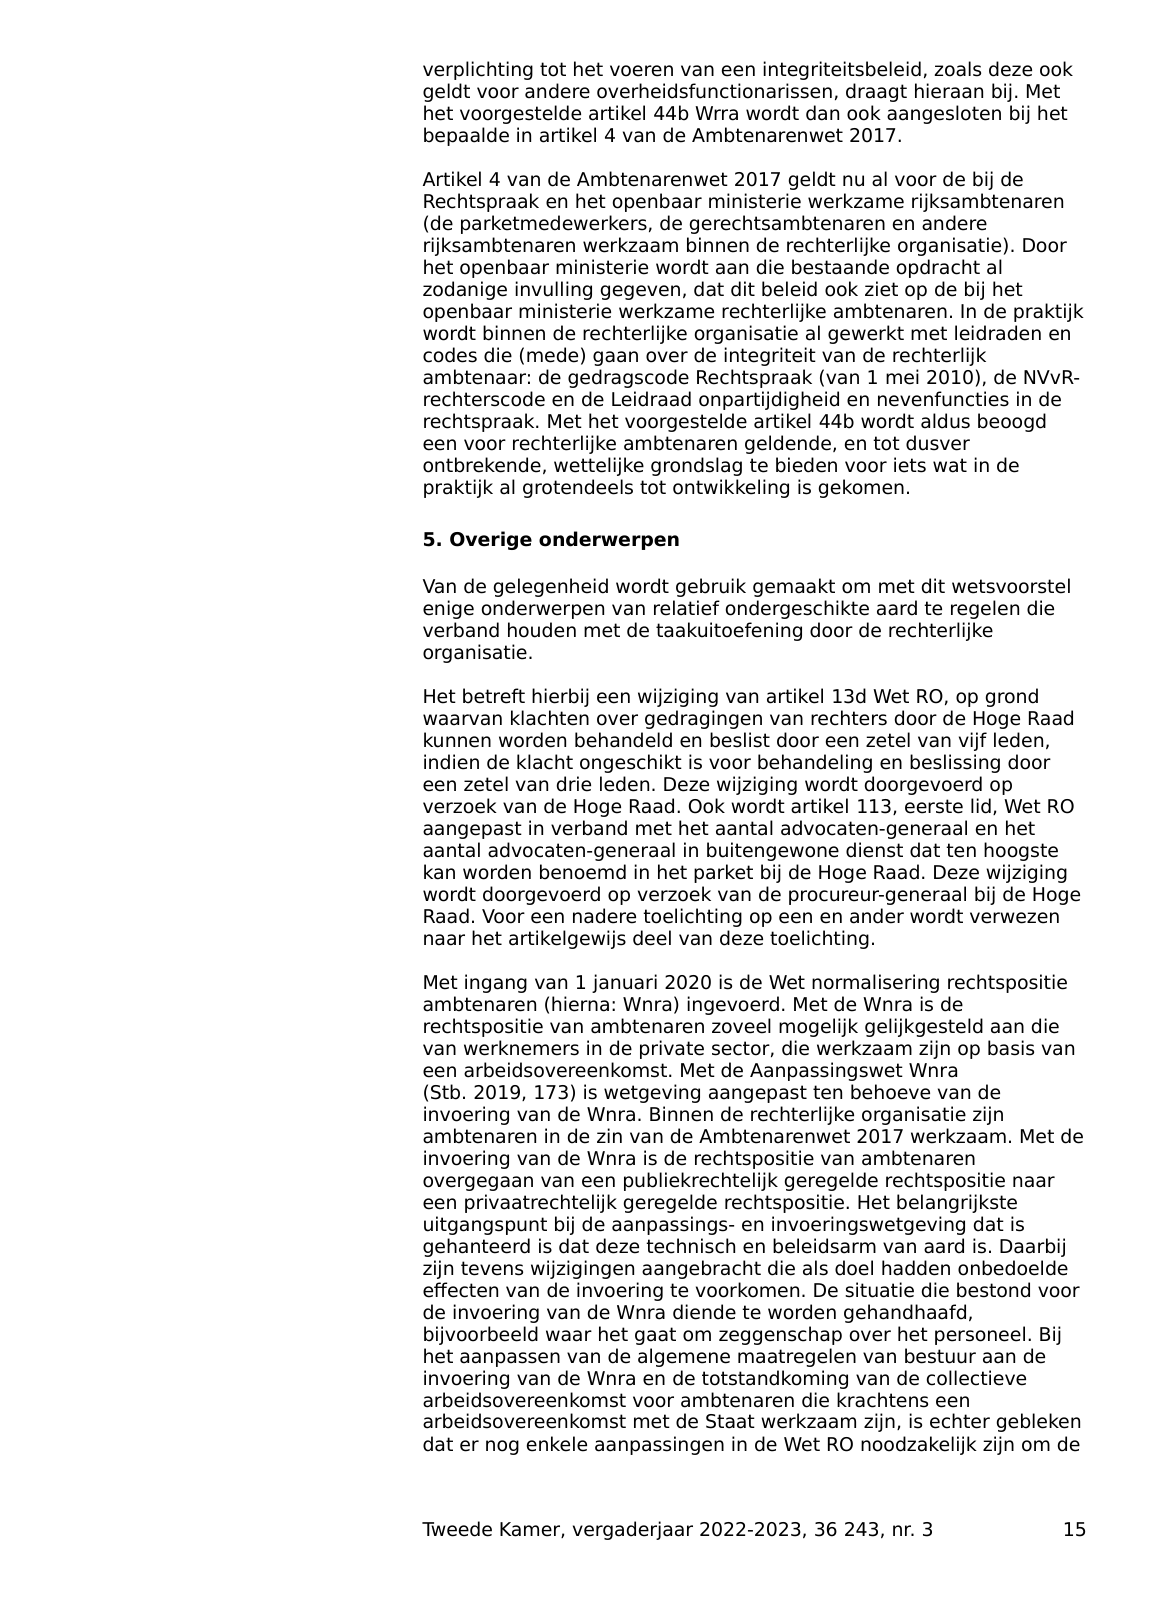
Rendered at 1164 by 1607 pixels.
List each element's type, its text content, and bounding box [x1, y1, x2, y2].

text Van de gelegenheid wordt gebruik gemaakt om met dit wetsvoorstel enige onderwerpen van relatief ondergeschikte aard te regelen die verband houden met de taakuitoefening door de rechterlijke organisatie. [422, 576, 1087, 664]
text Artikel 4 van de Ambtenarenwet 2017 geldt nu al voor de bij de Rechtspraak en het openbaar ministerie werkzame rijksambtenaren (de parketmedewerkers, de gerechtsambtenaren en andere rijksambtenaren werkzaam binnen de rechterlijke organisatie). Door het openbaar ministerie wordt aan die bestaande opdracht al zodanige invulling gegeven, dat dit beleid ook ziet op de bij het openbaar ministerie werkzame rechterlijke ambtenaren. In de praktijk wordt binnen de rechterlijke organisatie al gewerkt met leidraden en codes die (mede) gaan over de integriteit van de rechterlijk ambtenaar: de gedragscode Rechtspraak (van 1 mei 2010), de NVvR-rechterscode en de Leidraad onpartijdigheid en nevenfuncties in de rechtspraak. Met het voorgestelde artikel 44b wordt aldus beoogd een voor rechterlijke ambtenaren geldende, en tot dusver ontbrekende, wettelijke grondslag te bieden voor iets wat in de praktijk al grotendeels tot ontwikkeling is gekomen. [422, 169, 1087, 499]
text verplichting tot het voeren van een integriteitsbeleid, zoals deze ook geldt voor andere overheidsfunctionarissen, draagt hieraan bij. Met het voorgestelde artikel 44b Wrra wordt dan ook aangesloten bij het bepaalde in artikel 4 van de Ambtenarenwet 2017. [422, 59, 1087, 147]
text Het betreft hierbij een wijziging van artikel 13d Wet RO, op grond waarvan klachten over gedragingen van rechters door de Hoge Raad kunnen worden behandeld en beslist door een zetel van vijf leden, indien de klacht ongeschikt is voor behandeling en beslissing door een zetel van drie leden. Deze wijziging wordt doorgevoerd op verzoek van de Hoge Raad. Ook wordt artikel 113, eerste lid, Wet RO aangepast in verband met het aantal advocaten-generaal en het aantal advocaten-generaal in buitengewone dienst dat ten hoogste kan worden benoemd in het parket bij de Hoge Raad. Deze wijziging wordt doorgevoerd op verzoek van de procureur-generaal bij de Hoge Raad. Voor een nadere toelichting op een en ander wordt verwezen naar het artikelgewijs deel van deze toelichting. [422, 686, 1087, 950]
text Met ingang van 1 januari 2020 is de Wet normalisering rechtspositie ambtenaren (hierna: Wnra) ingevoerd. Met de Wnra is de rechtspositie van ambtenaren zoveel mogelijk gelijkgesteld aan die van werknemers in de private sector, die werkzaam zijn op basis van een arbeidsovereenkomst. Met de Aanpassingswet Wnra (Stb. 2019, 173) is wetgeving aangepast ten behoeve van de invoering van de Wnra. Binnen de rechterlijke organisatie zijn ambtenaren in de zin van de Ambtenarenwet 2017 werkzaam. Met de invoering van de Wnra is de rechtspositie van ambtenaren overgegaan van een publiekrechtelijk geregelde rechtspositie naar een privaatrechtelijk geregelde rechtspositie. Het belangrijkste uitgangspunt bij de aanpassings- en invoeringswetgeving dat is gehanteerd is dat deze technisch en beleidsarm van aard is. Daarbij zijn tevens wijzigingen aangebracht die als doel hadden onbedoelde effecten van de invoering te voorkomen. De situatie die bestond voor de invoering van de Wnra diende te worden gehandhaafd, bijvoorbeeld waar het gaat om zeggenschap over het personeel. Bij het aanpassen van de algemene maatregelen van bestuur aan de invoering van de Wnra en de totstandkoming van de collectieve arbeidsovereenkomst voor ambtenaren die krachtens een arbeidsovereenkomst met de Staat werkzaam zijn, is echter gebleken dat er nog enkele aanpassingen in de Wet RO noodzakelijk zijn om de [422, 972, 1087, 1455]
subtitle 5. Overige onderwerpen [422, 529, 1087, 551]
